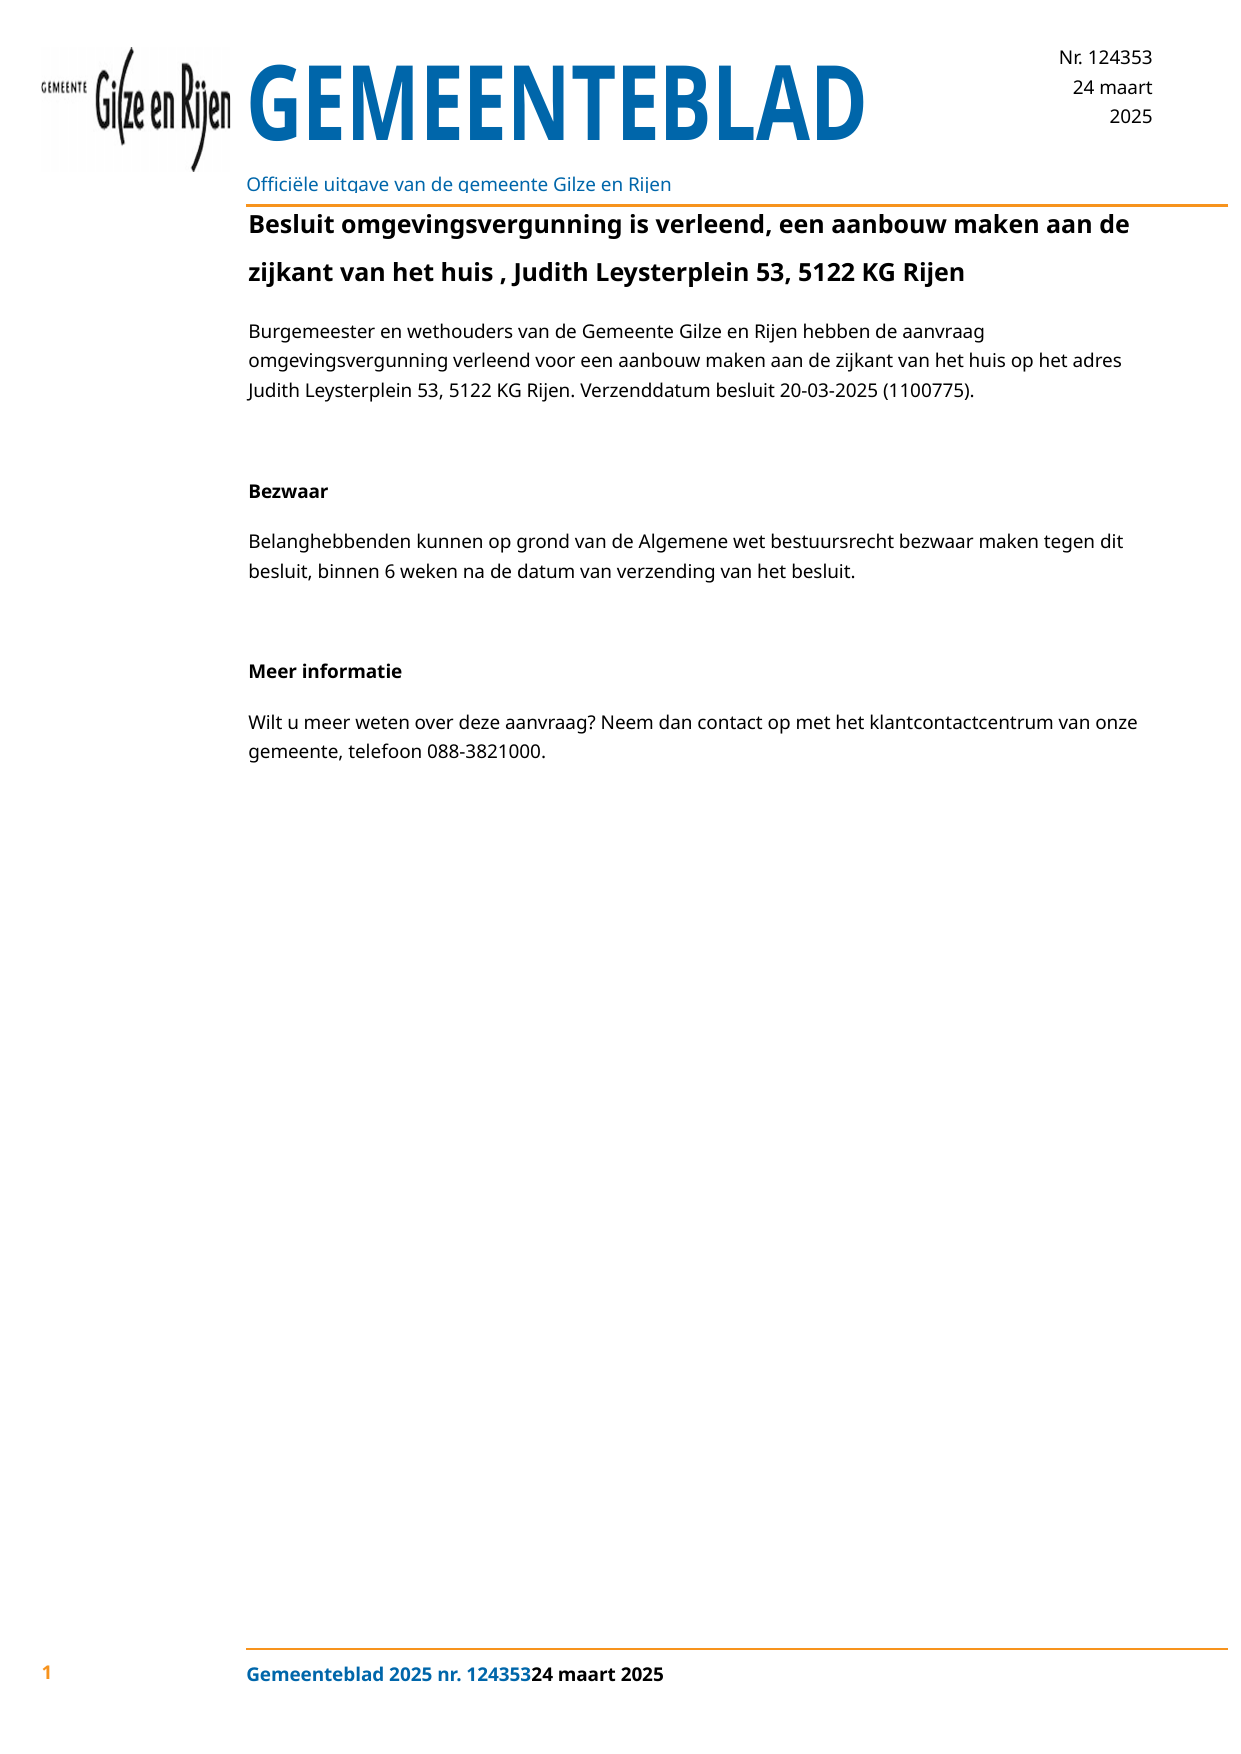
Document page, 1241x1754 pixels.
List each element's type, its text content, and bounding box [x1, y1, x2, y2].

text Meer informatie [248, 659, 1152, 684]
text Bezwaar [248, 478, 1152, 504]
text Wilt u meer weten over deze aanvraag? Neem dan contact op met het klantcontactcentrum van onze gemeente, telefoon 088-3821000. [248, 709, 1152, 764]
text Burgemeester en wethouders van de Gemeente Gilze en Rijen hebben de aanvraag omgevingsvergunning verleend voor een aanbouw maken aan de zijkant van het huis op het adres Judith Leysterplein 53, 5122 KG Rijen. Verzenddatum besluit 20-03-2025 (1100775). [248, 318, 1152, 403]
text Belanghebbenden kunnen op grond van de Algemene wet bestuursrecht bezwaar maken tegen dit besluit, binnen 6 weken na de datum van verzending van het besluit. [248, 528, 1152, 584]
picture [41, 47, 231, 172]
text Besluit omgevingsvergunning is verleend, een aanbouw maken aan de zijkant van het huis , Judith Leysterplein 53, 5122 KG Rijen [248, 207, 1152, 288]
